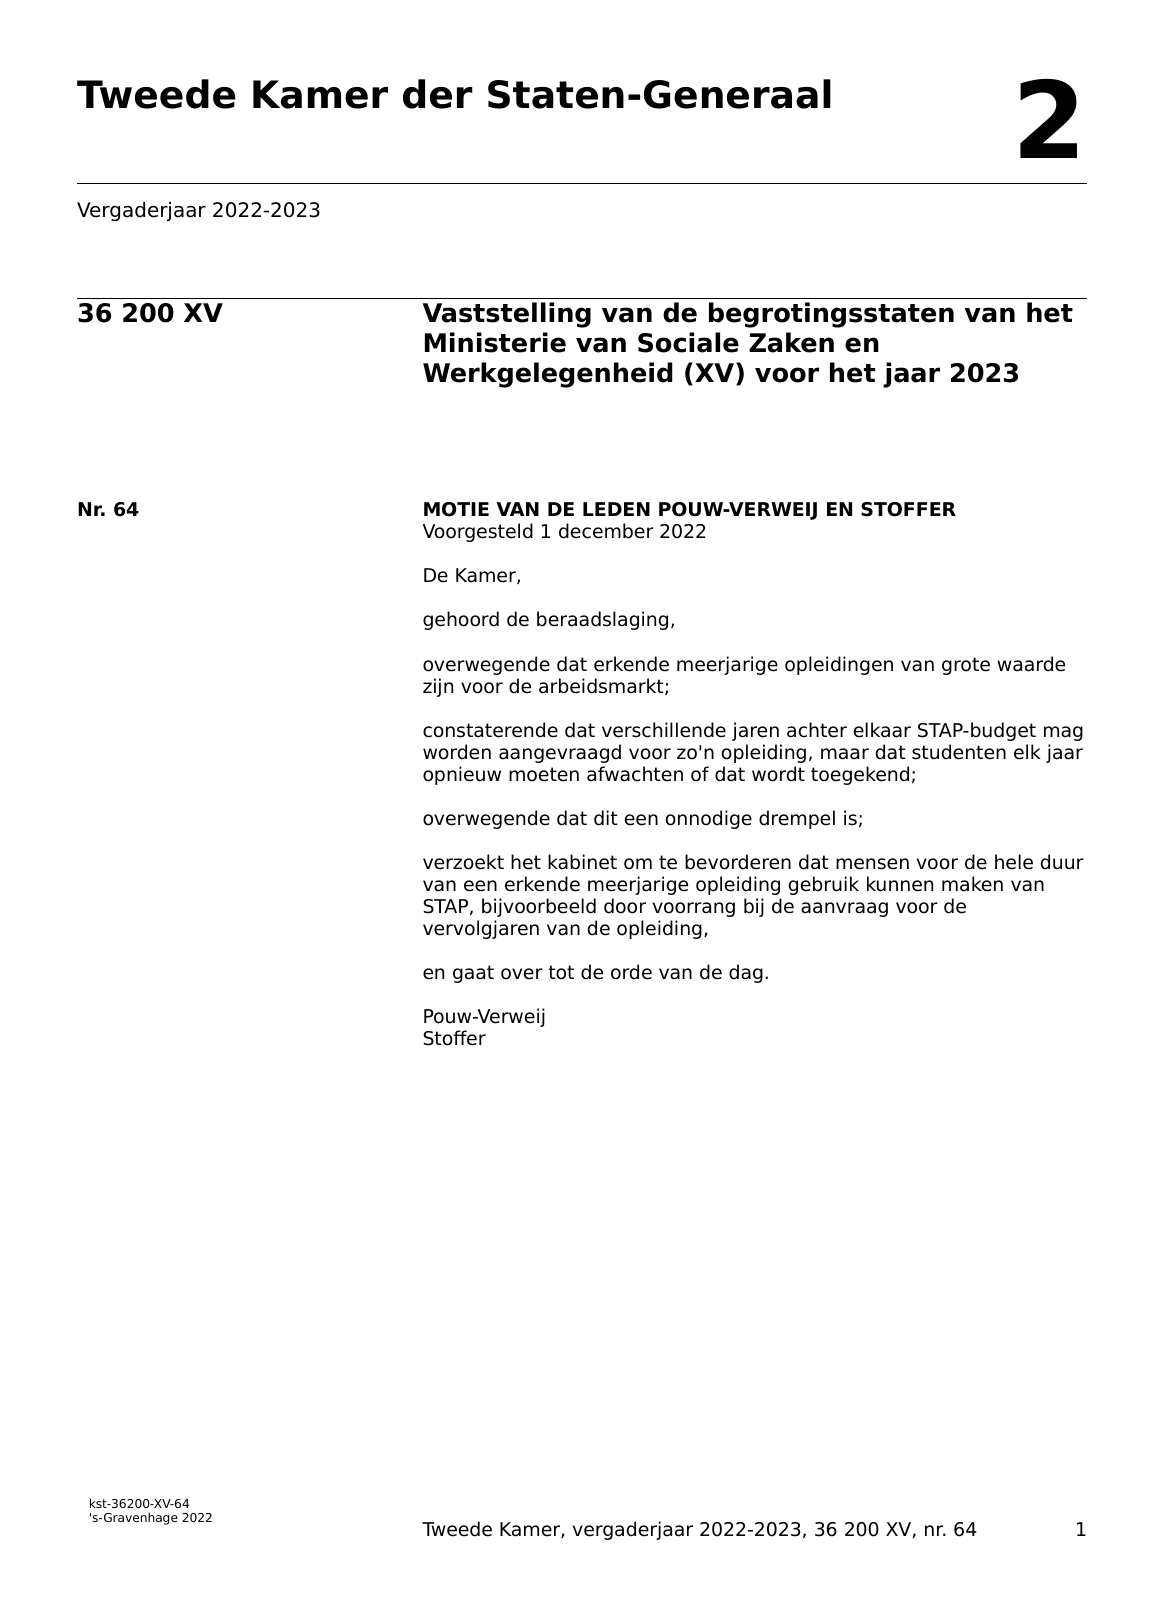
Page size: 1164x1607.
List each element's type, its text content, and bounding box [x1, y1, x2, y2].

text Voorgesteld 1 december 2022 [422, 521, 1087, 543]
table_cell Vergaderjaar 2022-2023 [77, 184, 1087, 298]
subtitle Nr. 64 MOTIE VAN DE LEDEN POUW-VERWEIJ EN STOFFER [77, 499, 1087, 521]
text en gaat over tot de orde van de dag. [422, 962, 1087, 984]
text verzoekt het kabinet om te bevorderen dat mensen voor de hele duur van een erkende meerjarige opleiding gebruik kunnen maken van STAP, bijvoorbeeld door voorrang bij de aanvraag voor de vervolgjaren van de opleiding, [422, 852, 1087, 940]
text Pouw-Verweij [422, 1006, 1087, 1028]
text constaterende dat verschillende jaren achter elkaar STAP-budget mag worden aangevraagd voor zo'n opleiding, maar dat studenten elk jaar opnieuw moeten afwachten of dat wordt toegekend; [422, 720, 1087, 786]
table_header Tweede Kamer der Staten-Generaal [77, 59, 886, 183]
text overwegende dat erkende meerjarige opleidingen van grote waarde zijn voor de arbeidsmarkt; [422, 653, 1087, 697]
table_header 2 [886, 59, 1087, 183]
text gehoord de beraadslaging, [422, 609, 1087, 631]
text kst-36200-XV-64 [88, 1497, 323, 1511]
text De Kamer, [422, 565, 1087, 587]
subtitle 36 200 XV Vaststelling van de begrotingsstaten van het Ministerie van Sociale Zaken en Werkgelegenheid (XV) voor het jaar 2023 [77, 299, 1087, 388]
text overwegende dat dit een onnodige drempel is; [422, 808, 1087, 830]
text Stoffer [422, 1028, 1087, 1050]
text 's-Gravenhage 2022 [88, 1511, 323, 1525]
